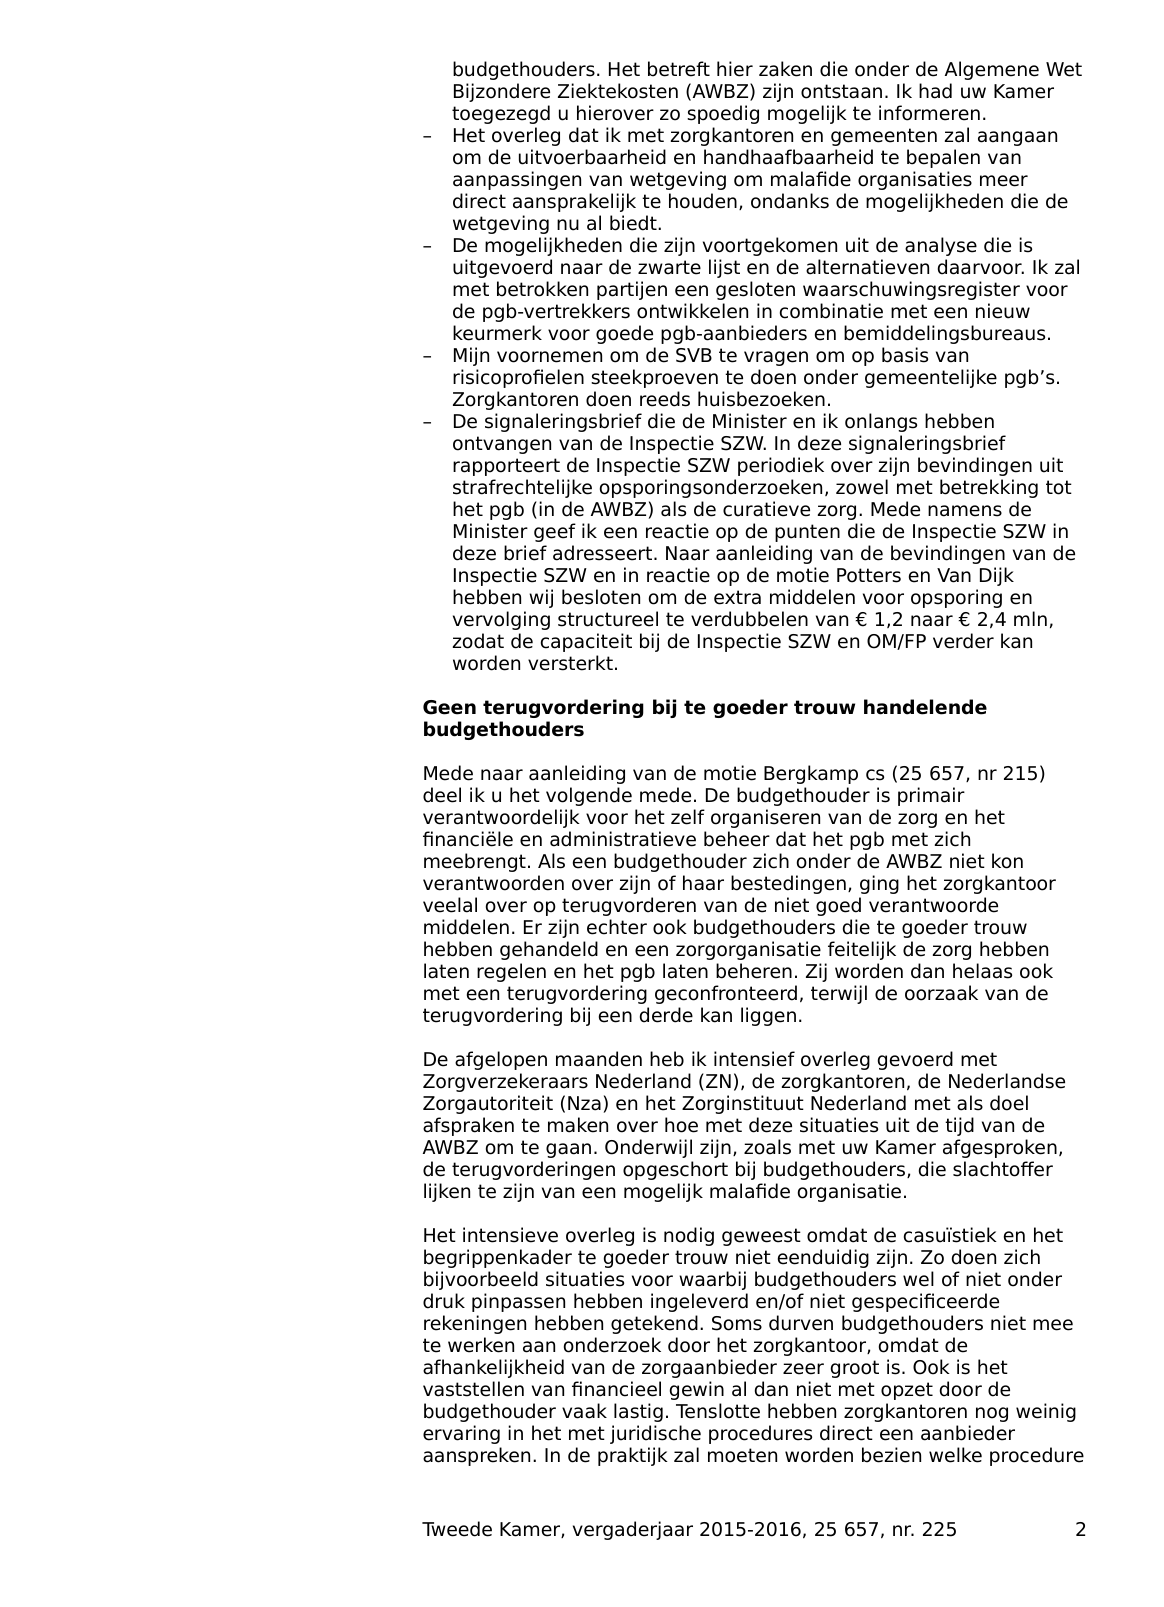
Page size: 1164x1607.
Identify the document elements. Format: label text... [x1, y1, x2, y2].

text Het intensieve overleg is nodig geweest omdat de casuïstiek en het begrippenkader te goeder trouw niet eenduidig zijn. Zo doen zich bijvoorbeeld situaties voor waarbij budgethouders wel of niet onder druk pinpassen hebben ingeleverd en/of niet gespecificeerde rekeningen hebben getekend. Soms durven budgethouders niet mee te werken aan onderzoek door het zorgkantoor, omdat de afhankelijkheid van de zorgaanbieder zeer groot is. Ook is het vaststellen van financieel gewin al dan niet met opzet door de budgethouder vaak lastig. Tenslotte hebben zorgkantoren nog weinig ervaring in het met juridische procedures direct een aanbieder aanspreken. In de praktijk zal moeten worden bezien welke procedure [422, 1225, 1087, 1467]
text – De signaleringsbrief die de Minister en ik onlangs hebben ontvangen van de Inspectie SZW. In deze signaleringsbrief rapporteert de Inspectie SZW periodiek over zijn bevindingen uit strafrechtelijke opsporingsonderzoeken, zowel met betrekking tot het pgb (in de AWBZ) als de curatieve zorg. Mede namens de Minister geef ik een reactie op de punten die de Inspectie SZW in deze brief adresseert. Naar aanleiding van de bevindingen van de Inspectie SZW en in reactie op de motie Potters en Van Dijk hebben wij besloten om de extra middelen voor opsporing en vervolging structureel te verdubbelen van € 1,2 naar € 2,4 mln, zodat de capaciteit bij de Inspectie SZW en OM/FP verder kan worden versterkt. [422, 411, 1087, 674]
text – Mijn voornemen om de SVB te vragen om op basis van risicoprofielen steekproeven te doen onder gemeentelijke pgb’s. Zorgkantoren doen reeds huisbezoeken. [422, 345, 1087, 411]
text budgethouders. Het betreft hier zaken die onder de Algemene Wet Bijzondere Ziektekosten (AWBZ) zijn ontstaan. Ik had uw Kamer toegezegd u hierover zo spoedig mogelijk te informeren. [422, 59, 1087, 125]
text Mede naar aanleiding van de motie Bergkamp cs (25 657, nr 215) deel ik u het volgende mede. De budgethouder is primair verantwoordelijk voor het zelf organiseren van de zorg en het financiële en administratieve beheer dat het pgb met zich meebrengt. Als een budgethouder zich onder de AWBZ niet kon verantwoorden over zijn of haar bestedingen, ging het zorgkantoor veelal over op terugvorderen van de niet goed verantwoorde middelen. Er zijn echter ook budgethouders die te goeder trouw hebben gehandeld en een zorgorganisatie feitelijk de zorg hebben laten regelen en het pgb laten beheren. Zij worden dan helaas ook met een terugvordering geconfronteerd, terwijl de oorzaak van de terugvordering bij een derde kan liggen. [422, 763, 1087, 1027]
subtitle Geen terugvordering bij te goeder trouw handelende budgethouders [422, 697, 1087, 741]
text – Het overleg dat ik met zorgkantoren en gemeenten zal aangaan om de uitvoerbaarheid en handhaafbaarheid te bepalen van aanpassingen van wetgeving om malafide organisaties meer direct aansprakelijk te houden, ondanks de mogelijkheden die de wetgeving nu al biedt. [422, 125, 1087, 235]
text De afgelopen maanden heb ik intensief overleg gevoerd met Zorgverzekeraars Nederland (ZN), de zorgkantoren, de Nederlandse Zorgautoriteit (Nza) en het Zorginstituut Nederland met als doel afspraken te maken over hoe met deze situaties uit de tijd van de AWBZ om te gaan. Onderwijl zijn, zoals met uw Kamer afgesproken, de terugvorderingen opgeschort bij budgethouders, die slachtoffer lijken te zijn van een mogelijk malafide organisatie. [422, 1049, 1087, 1203]
text – De mogelijkheden die zijn voortgekomen uit de analyse die is uitgevoerd naar de zwarte lijst en de alternatieven daarvoor. Ik zal met betrokken partijen een gesloten waarschuwingsregister voor de pgb-vertrekkers ontwikkelen in combinatie met een nieuw keurmerk voor goede pgb-aanbieders en bemiddelingsbureaus. [422, 235, 1087, 345]
